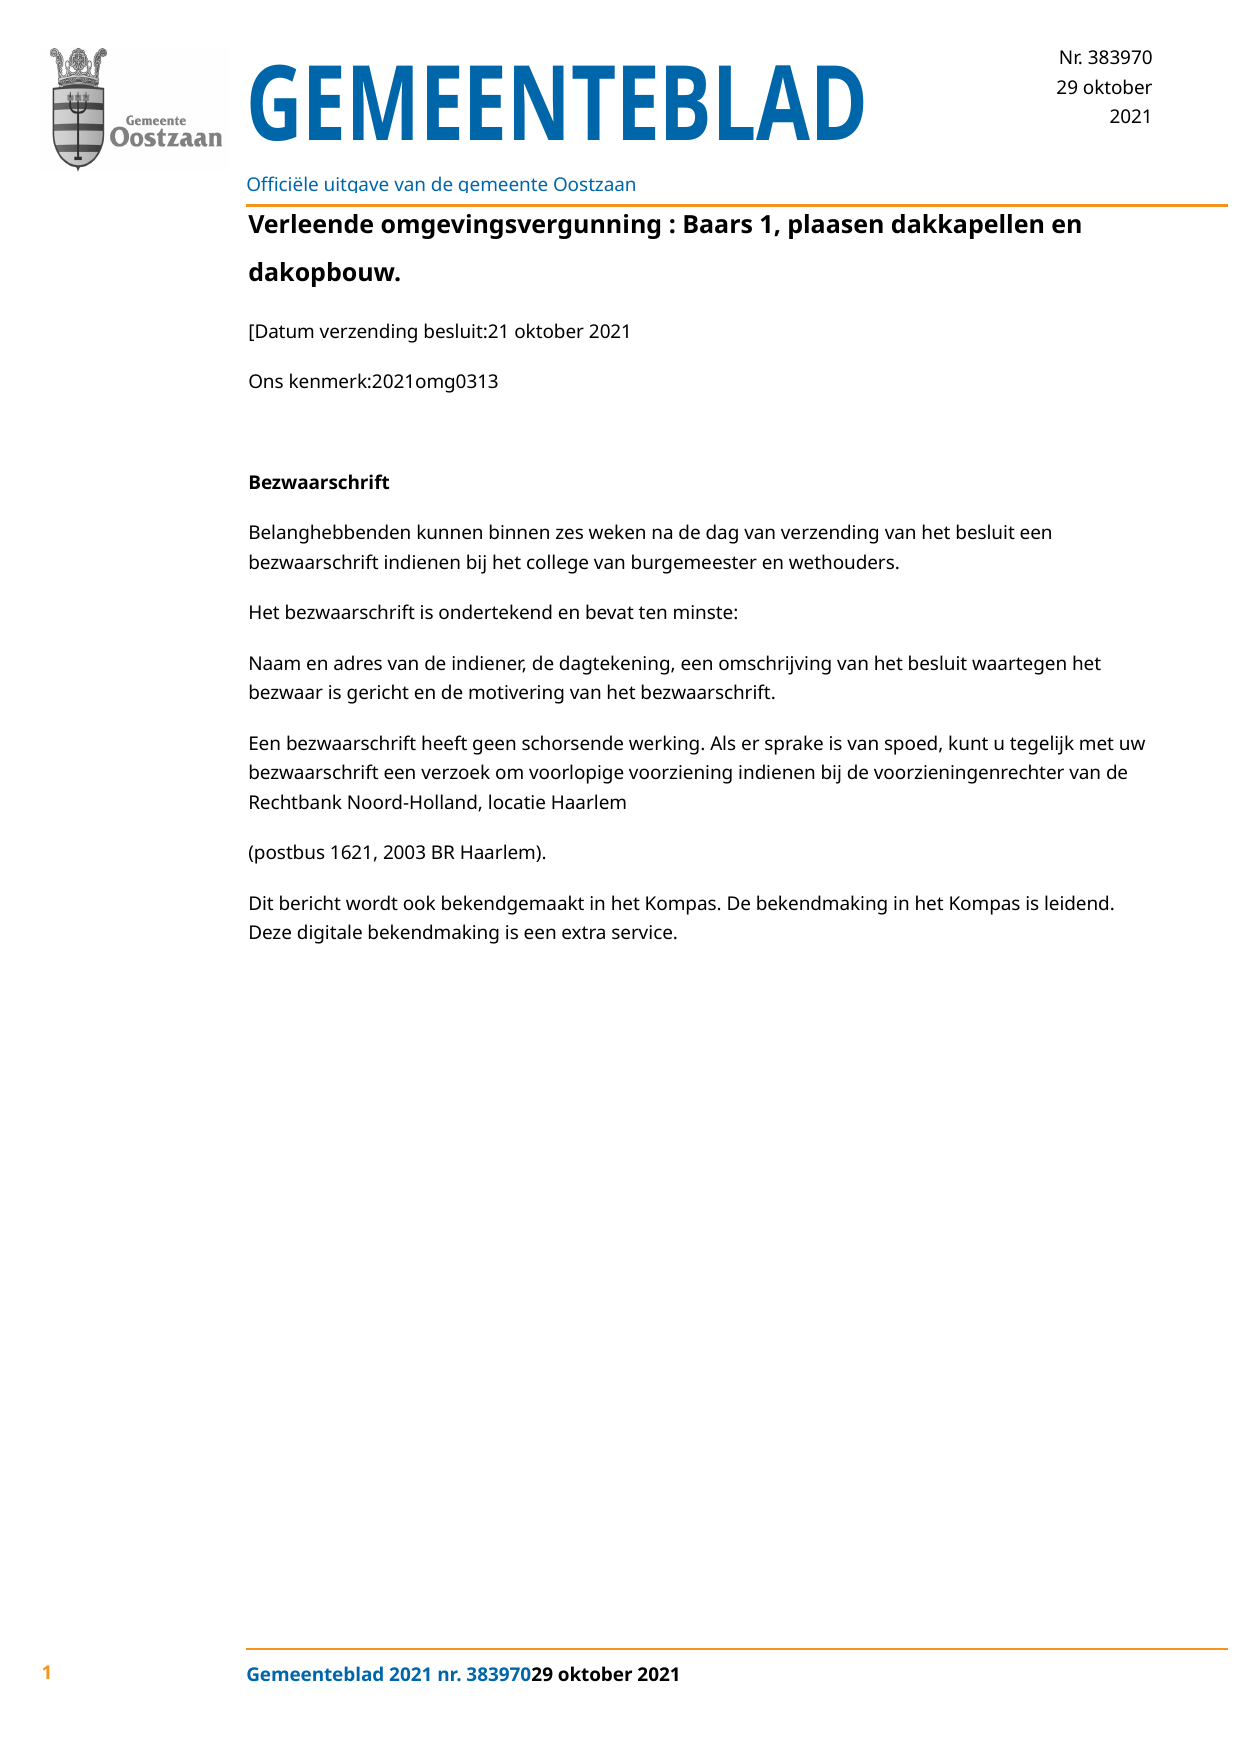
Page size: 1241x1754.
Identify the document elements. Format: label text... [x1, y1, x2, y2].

text (postbus 1621, 2003 BR Haarlem). [248, 839, 1152, 865]
text Verleende omgevingsvergunning : Baars 1, plaasen dakkapellen en dakopbouw. [248, 207, 1152, 288]
text Dit bericht wordt ook bekendgemaakt in het Kompas. De bekendmaking in het Kompas is leidend. Deze digitale bekendmaking is een extra service. [248, 890, 1152, 945]
picture [41, 47, 231, 172]
text Een bezwaarschrift heeft geen schorsende werking. Als er sprake is van spoed, kunt u tegelijk met uw bezwaarschrift een verzoek om voorlopige voorziening indienen bij de voorzieningenrechter van de Rechtbank Noord-Holland, locatie Haarlem [248, 730, 1152, 815]
text Het bezwaarschrift is ondertekend en bevat ten minste: [248, 599, 1152, 625]
text [Datum verzending besluit:21 oktober 2021 [248, 318, 1152, 344]
text Naam en adres van de indiener, de dagtekening, een omschrijving van het besluit waartegen het bezwaar is gericht en de motivering van het bezwaarschrift. [248, 650, 1152, 705]
text Bezwaarschrift [248, 469, 1152, 495]
text Belanghebbenden kunnen binnen zes weken na de dag van verzending van het besluit een bezwaarschrift indienen bij het college van burgemeester en wethouders. [248, 519, 1152, 575]
text Ons kenmerk:2021omg0313 [248, 368, 1152, 394]
